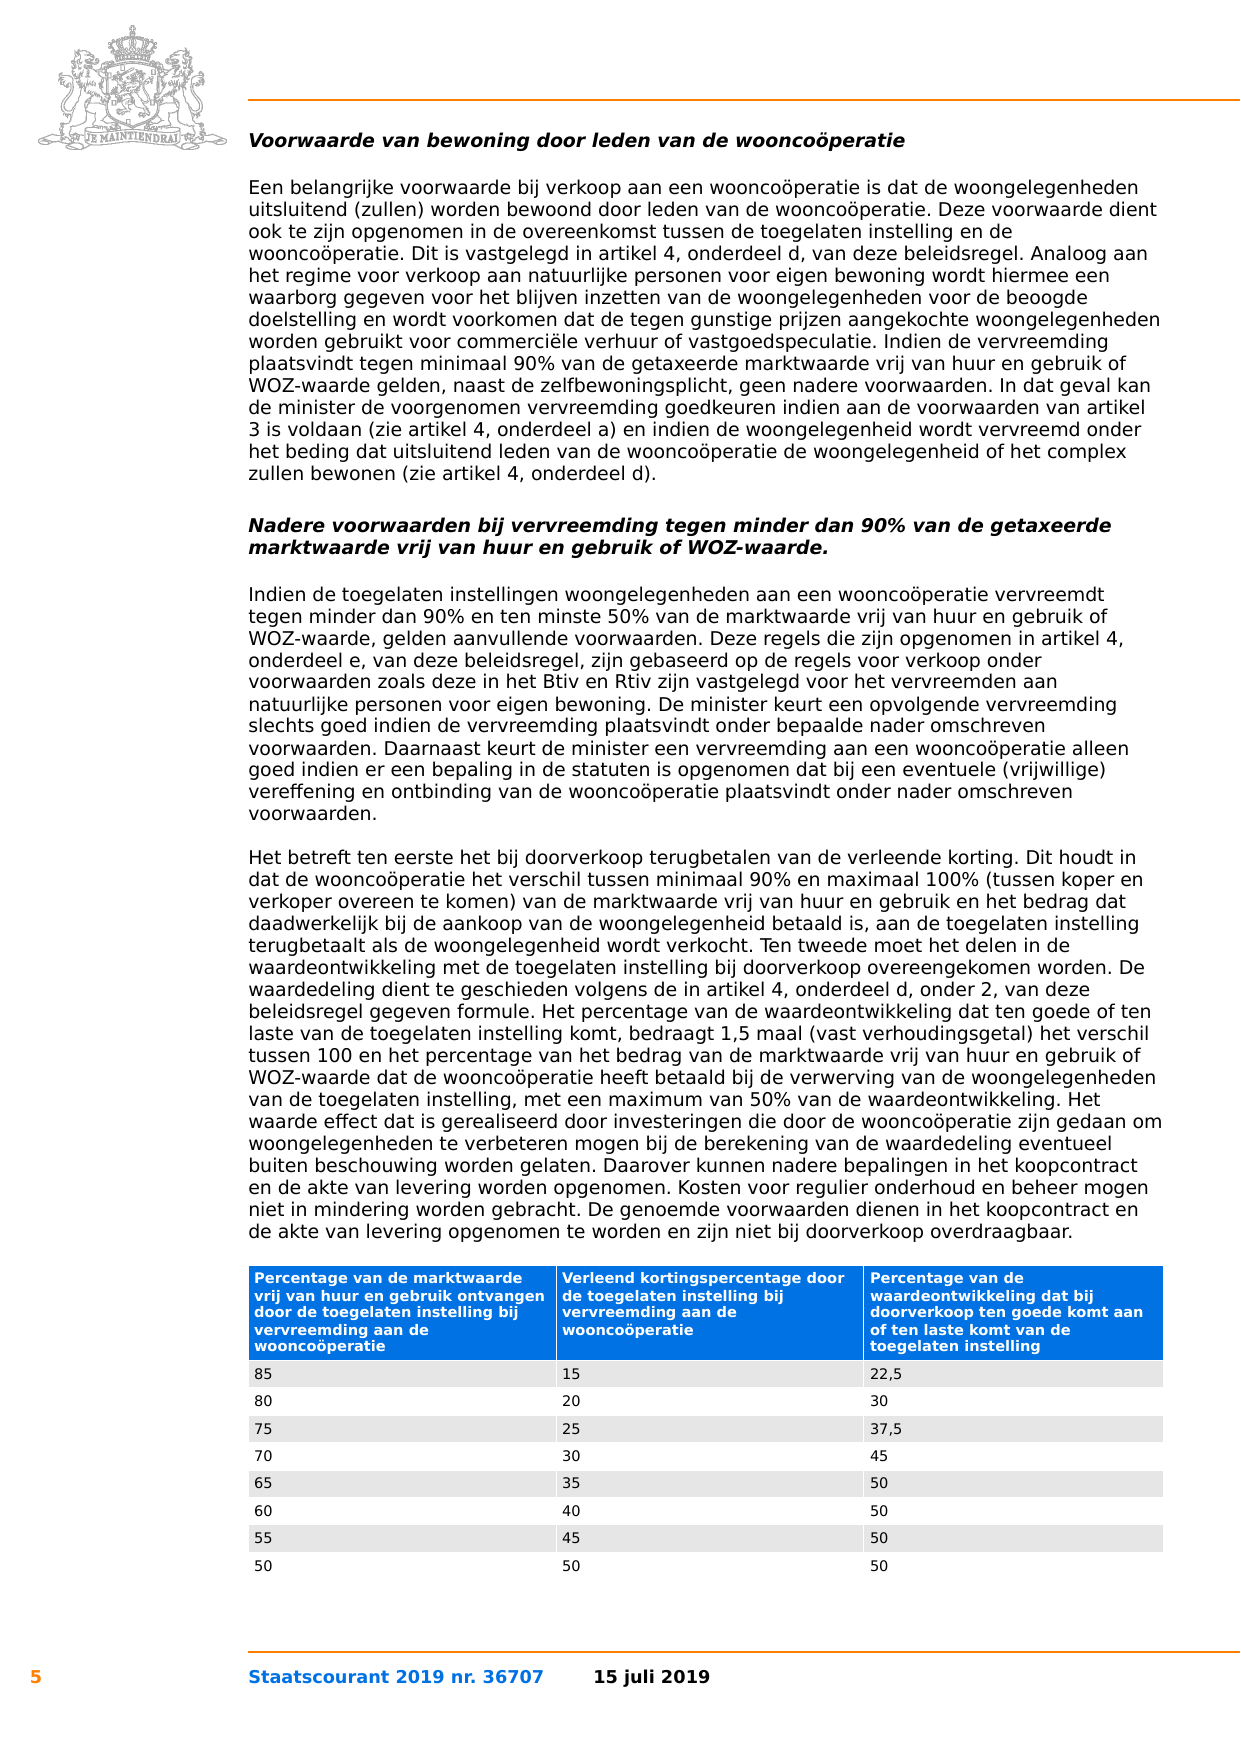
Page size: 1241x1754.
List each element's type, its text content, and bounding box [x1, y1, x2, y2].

table_cell 50 [557, 1553, 863, 1579]
table_header Verleend kortingspercentage door de toegelaten instelling bij vervreemding aan de wooncoöperatie [557, 1266, 863, 1360]
table_cell 40 [557, 1498, 863, 1524]
table_cell 70 [249, 1443, 556, 1469]
table_cell 55 [249, 1525, 556, 1552]
table_cell 75 [249, 1416, 556, 1442]
picture [38, 25, 227, 150]
table_cell 37,5 [864, 1416, 1163, 1442]
table_cell 60 [249, 1498, 556, 1524]
subtitle Nadere voorwaarden bij vervreemding tegen minder dan 90% van de getaxeerde marktwaarde vrij van huur en gebruik of WOZ-waarde. [248, 514, 1163, 558]
table_cell 80 [249, 1389, 556, 1415]
text Een belangrijke voorwaarde bij verkoop aan een wooncoöperatie is dat de woongelegenheden uitsluitend (zullen) worden bewoond door leden van de wooncoöperatie. Deze voorwaarde dient ook te zijn opgenomen in de overeenkomst tussen de toegelaten instelling en de wooncoöperatie. Dit is vastgelegd in artikel 4, onderdeel d, van deze beleidsregel. Analoog aan het regime voor verkoop aan natuurlijke personen voor eigen bewoning wordt hiermee een waarborg gegeven voor het blijven inzetten van de woongelegenheden voor de beoogde doelstelling en wordt voorkomen dat de tegen gunstige prijzen aangekochte woongelegenheden worden gebruikt voor commerciële verhuur of vastgoedspeculatie. Indien de vervreemding plaatsvindt tegen minimaal 90% van de getaxeerde marktwaarde vrij van huur en gebruik of WOZ-waarde gelden, naast de zelfbewoningsplicht, geen nadere voorwaarden. In dat geval kan de minister de voorgenomen vervreemding goedkeuren indien aan de voorwaarden van artikel 3 is voldaan (zie artikel 4, onderdeel a) en indien de woongelegenheid wordt vervreemd onder het beding dat uitsluitend leden van de wooncoöperatie de woongelegenheid of het complex zullen bewonen (zie artikel 4, onderdeel d). [248, 177, 1163, 484]
table_cell 30 [864, 1389, 1163, 1415]
table_cell 50 [864, 1471, 1163, 1497]
table_cell 45 [864, 1443, 1163, 1469]
table_cell 22,5 [864, 1361, 1163, 1387]
table_cell 25 [557, 1416, 863, 1442]
table_cell 20 [557, 1389, 863, 1415]
table_cell 35 [557, 1471, 863, 1497]
table_cell 15 [557, 1361, 863, 1387]
table_cell 50 [249, 1553, 556, 1579]
table_cell 45 [557, 1525, 863, 1552]
table_cell 65 [249, 1471, 556, 1497]
table_cell 30 [557, 1443, 863, 1469]
text Indien de toegelaten instellingen woongelegenheden aan een wooncoöperatie vervreemdt tegen minder dan 90% en ten minste 50% van de marktwaarde vrij van huur en gebruik of WOZ-waarde, gelden aanvullende voorwaarden. Deze regels die zijn opgenomen in artikel 4, onderdeel e, van deze beleidsregel, zijn gebaseerd op de regels voor verkoop onder voorwaarden zoals deze in het Btiv en Rtiv zijn vastgelegd voor het vervreemden aan natuurlijke personen voor eigen bewoning. De minister keurt een opvolgende vervreemding slechts goed indien de vervreemding plaatsvindt onder bepaalde nader omschreven voorwaarden. Daarnaast keurt de minister een vervreemding aan een wooncoöperatie alleen goed indien er een bepaling in de statuten is opgenomen dat bij een eventuele (vrijwillige) vereffening en ontbinding van de wooncoöperatie plaatsvindt onder nader omschreven voorwaarden. [248, 583, 1163, 825]
text Het betreft ten eerste het bij doorverkoop terugbetalen van de verleende korting. Dit houdt in dat de wooncoöperatie het verschil tussen minimaal 90% en maximaal 100% (tussen koper en verkoper overeen te komen) van de marktwaarde vrij van huur en gebruik en het bedrag dat daadwerkelijk bij de aankoop van de woongelegenheid betaald is, aan de toegelaten instelling terugbetaalt als de woongelegenheid wordt verkocht. Ten tweede moet het delen in de waardeontwikkeling met de toegelaten instelling bij doorverkoop overeengekomen worden. De waardedeling dient te geschieden volgens de in artikel 4, onderdeel d, onder 2, van deze beleidsregel gegeven formule. Het percentage van de waardeontwikkeling dat ten goede of ten laste van de toegelaten instelling komt, bedraagt 1,5 maal (vast verhoudingsgetal) het verschil tussen 100 en het percentage van het bedrag van de marktwaarde vrij van huur en gebruik of WOZ-waarde dat de wooncoöperatie heeft betaald bij de verwerving van de woongelegenheden van de toegelaten instelling, met een maximum van 50% van de waardeontwikkeling. Het waarde effect dat is gerealiseerd door investeringen die door de wooncoöperatie zijn gedaan om woongelegenheden te verbeteren mogen bij de berekening van de waardedeling eventueel buiten beschouwing worden gelaten. Daarover kunnen nadere bepalingen in het koopcontract en de akte van levering worden opgenomen. Kosten voor regulier onderhoud en beheer mogen niet in mindering worden gebracht. De genoemde voorwaarden dienen in het koopcontract en de akte van levering opgenomen te worden en zijn niet bij doorverkoop overdraagbaar. [248, 847, 1163, 1243]
table_header Percentage van de marktwaarde vrij van huur en gebruik ontvangen door de toegelaten instelling bij vervreemding aan de wooncoöperatie [249, 1266, 556, 1360]
table_cell 50 [864, 1525, 1163, 1552]
table_cell 85 [249, 1361, 556, 1387]
table_cell 50 [864, 1553, 1163, 1579]
table_cell 50 [864, 1498, 1163, 1524]
subtitle Voorwaarde van bewoning door leden van de wooncoöperatie [248, 130, 1163, 152]
table_header Percentage van de waardeontwikkeling dat bij doorverkoop ten goede komt aan of ten laste komt van de toegelaten instelling [864, 1266, 1163, 1360]
